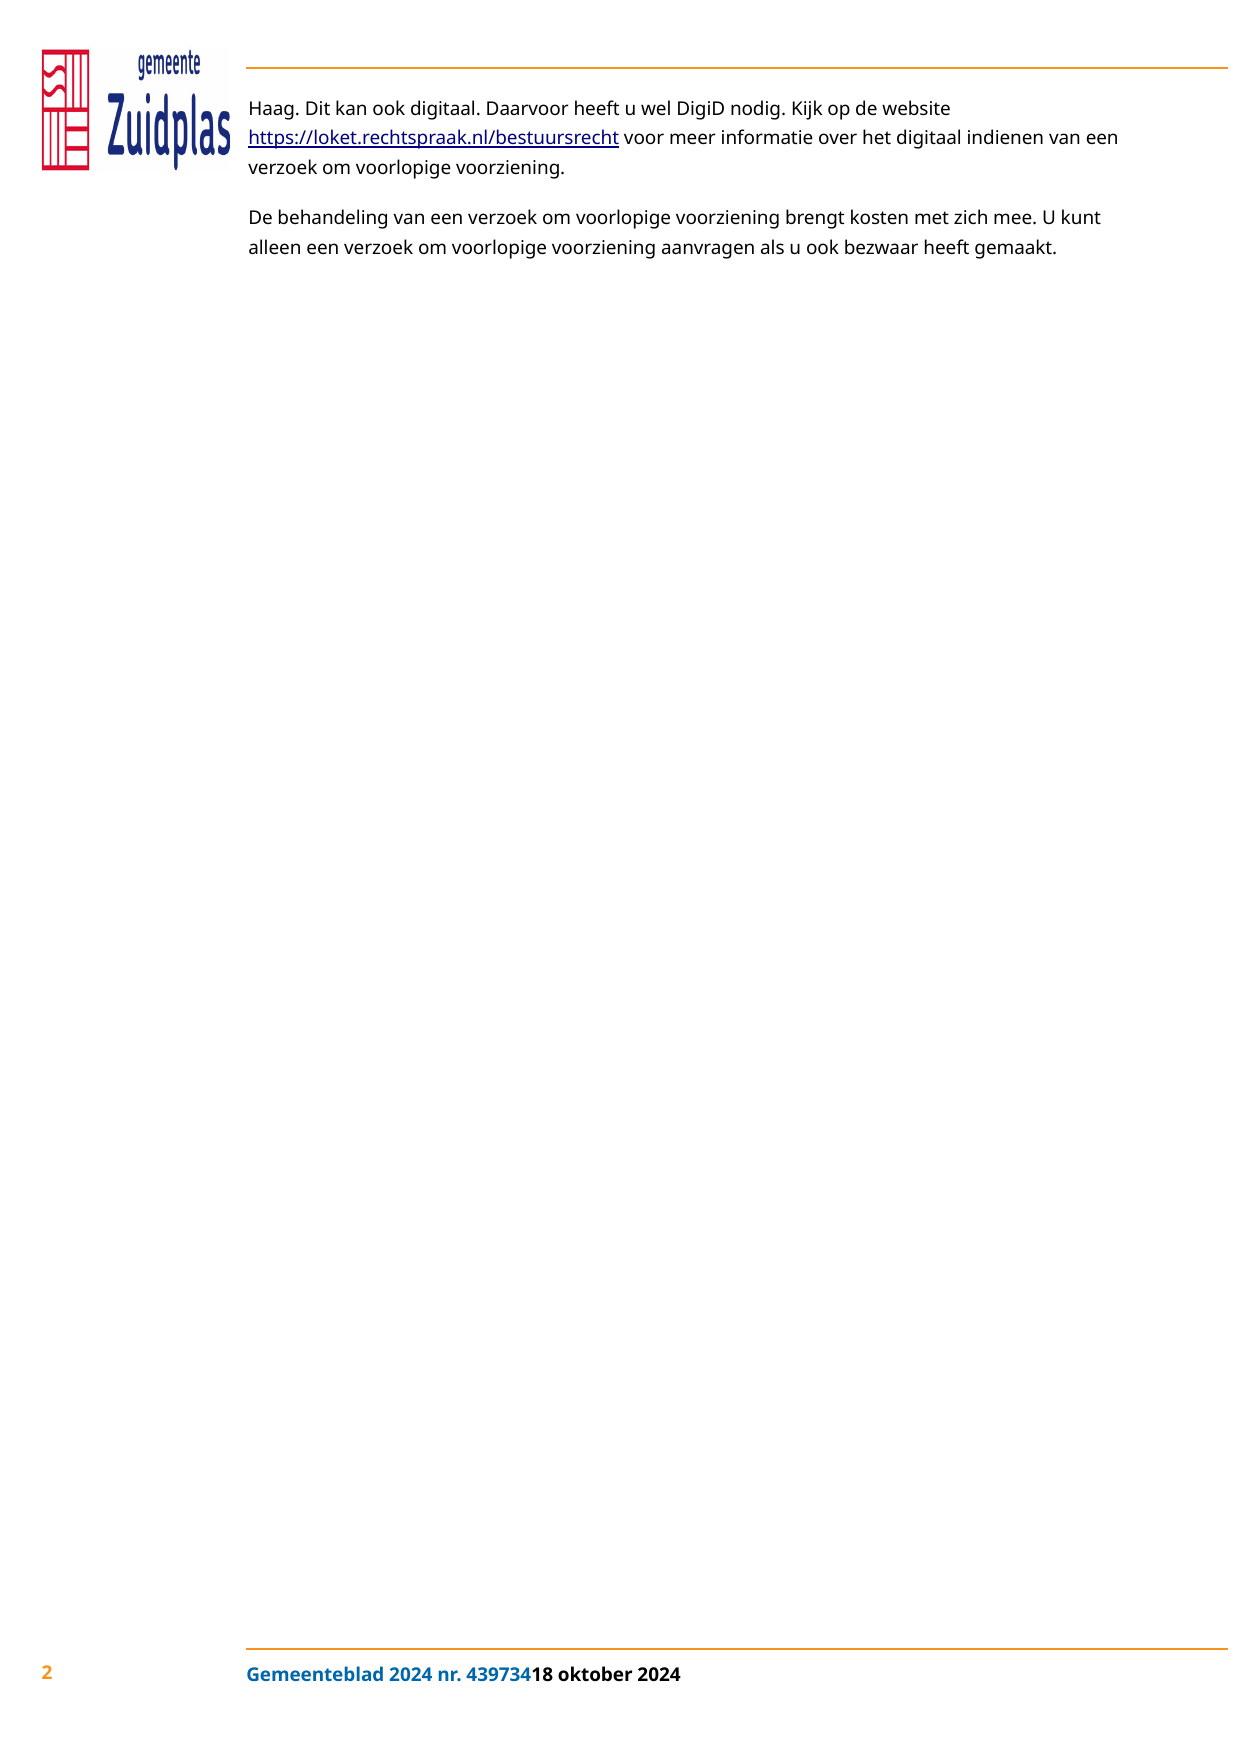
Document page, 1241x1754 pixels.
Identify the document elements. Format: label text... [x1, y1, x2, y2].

text De behandeling van een verzoek om voorlopige voorziening brengt kosten met zich mee. U kunt alleen een verzoek om voorlopige voorziening aanvragen als u ook bezwaar heeft gemaakt. [248, 204, 1152, 260]
picture [41, 47, 231, 172]
text Haag. Dit kan ook digitaal. Daarvoor heeft u wel DigiD nodig. Kijk op de website https://loket.rechtspraak.nl/bestuursrecht voor meer informatie over het digitaal indienen van een verzoek om voorlopige voorziening. [248, 95, 1152, 180]
